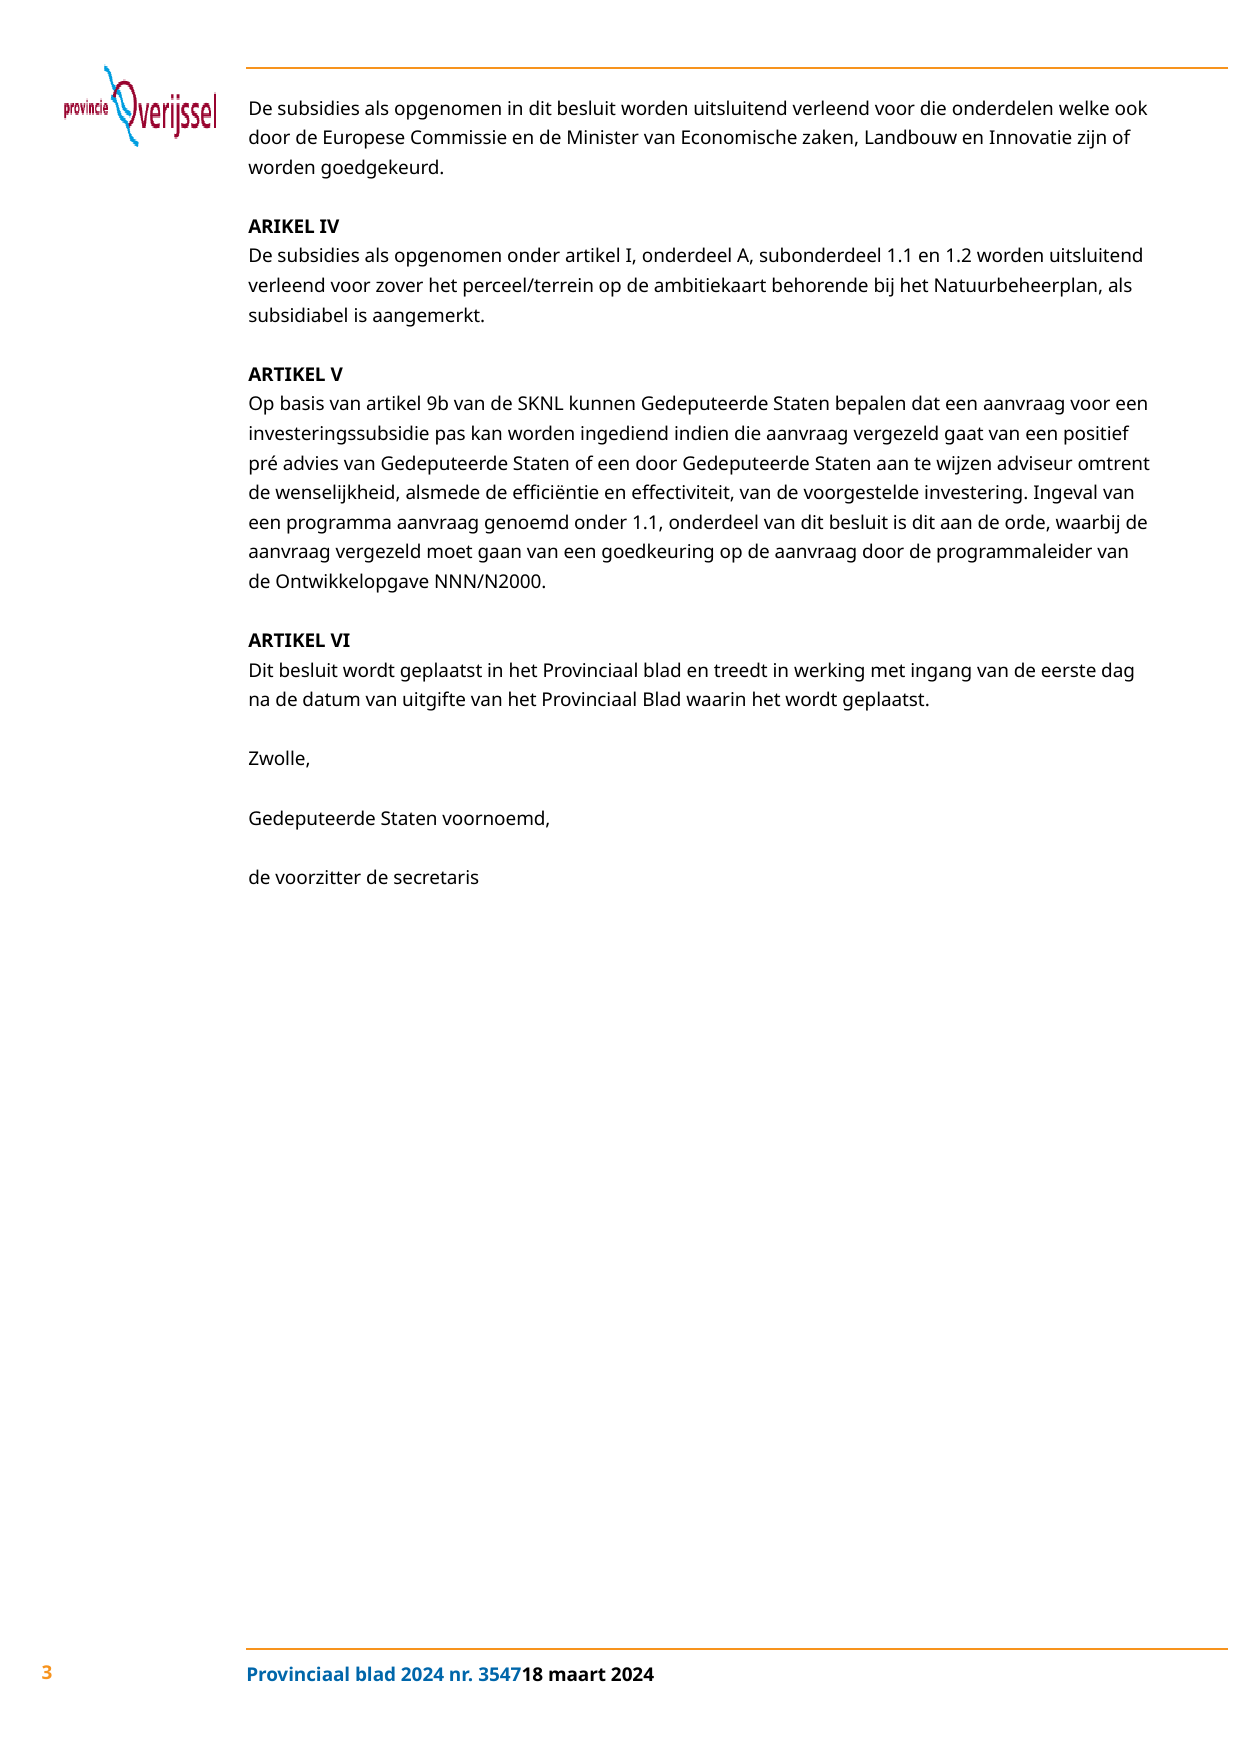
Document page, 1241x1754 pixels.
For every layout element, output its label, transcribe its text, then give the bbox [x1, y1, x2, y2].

text ARIKEL IV [248, 213, 1152, 239]
text De subsidies als opgenomen in dit besluit worden uitsluitend verleend voor die onderdelen welke ook door de Europese Commissie en de Minister van Economische zaken, Landbouw en Innovatie zijn of worden goedgekeurd. [248, 95, 1152, 180]
text Gedeputeerde Staten voornoemd, [248, 805, 1152, 831]
text Op basis van artikel 9b van de SKNL kunnen Gedeputeerde Staten bepalen dat een aanvraag voor een investeringssubsidie pas kan worden ingediend indien die aanvraag vergezeld gaat van een positief pré advies van Gedeputeerde Staten of een door Gedeputeerde Staten aan te wijzen adviseur omtrent de wenselijkheid, alsmede de efficiëntie en effectiviteit, van de voorgestelde investering. Ingeval van een programma aanvraag genoemd onder 1.1, onderdeel van dit besluit is dit aan de orde, waarbij de aanvraag vergezeld moet gaan van een goedkeuring op de aanvraag door de programmaleider van de Ontwikkelopgave NNN/N2000. [248, 391, 1152, 594]
text ARTIKEL V [248, 361, 1152, 387]
text de voorzitter de secretaris [248, 864, 1152, 890]
text Dit besluit wordt geplaatst in het Provinciaal blad en treedt in werking met ingang van de eerste dag na de datum van uitgifte van het Provinciaal Blad waarin het wordt geplaatst. [248, 657, 1152, 712]
picture [41, 47, 231, 172]
text Zwolle, [248, 746, 1152, 771]
text ARTIKEL VI [248, 627, 1152, 653]
text De subsidies als opgenomen onder artikel I, onderdeel A, subonderdeel 1.1 en 1.2 worden uitsluitend verleend voor zover het perceel/terrein op de ambitiekaart behorende bij het Natuurbeheerplan, als subsidiabel is aangemerkt. [248, 243, 1152, 328]
